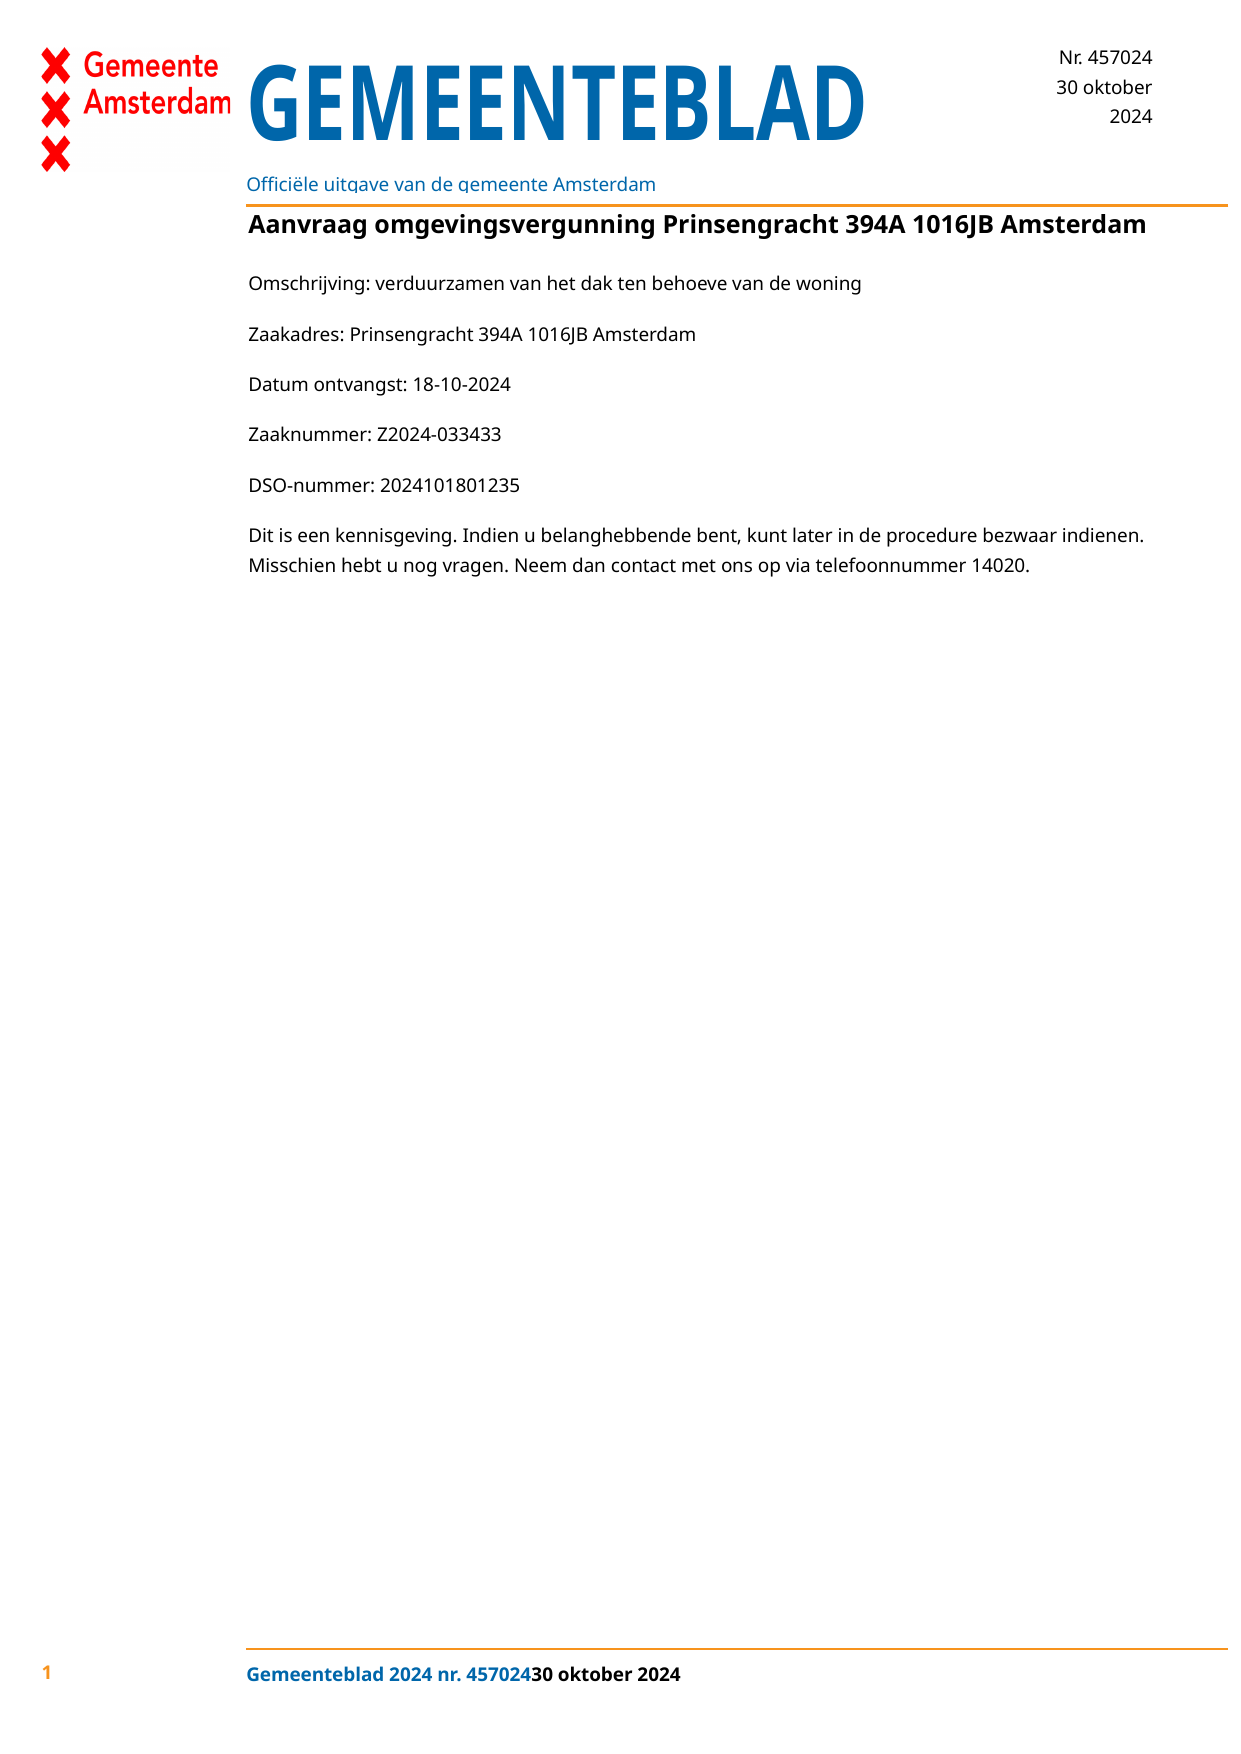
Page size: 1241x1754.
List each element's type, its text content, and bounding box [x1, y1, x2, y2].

text Zaakadres: Prinsengracht 394A 1016JB Amsterdam [248, 321, 1152, 346]
text Datum ontvangst: 18-10-2024 [248, 371, 1152, 397]
picture [41, 47, 231, 172]
text Omschrijving: verduurzamen van het dak ten behoeve van de woning [248, 270, 1152, 296]
text Zaaknummer: Z2024-033433 [248, 422, 1152, 447]
text DSO-nummer: 2024101801235 [248, 472, 1152, 498]
text Aanvraag omgevingsvergunning Prinsengracht 394A 1016JB Amsterdam [248, 207, 1152, 241]
text Dit is een kennisgeving. Indien u belanghebbende bent, kunt later in de procedure bezwaar indienen. Misschien hebt u nog vragen. Neem dan contact met ons op via telefoonnummer 14020. [248, 522, 1152, 578]
